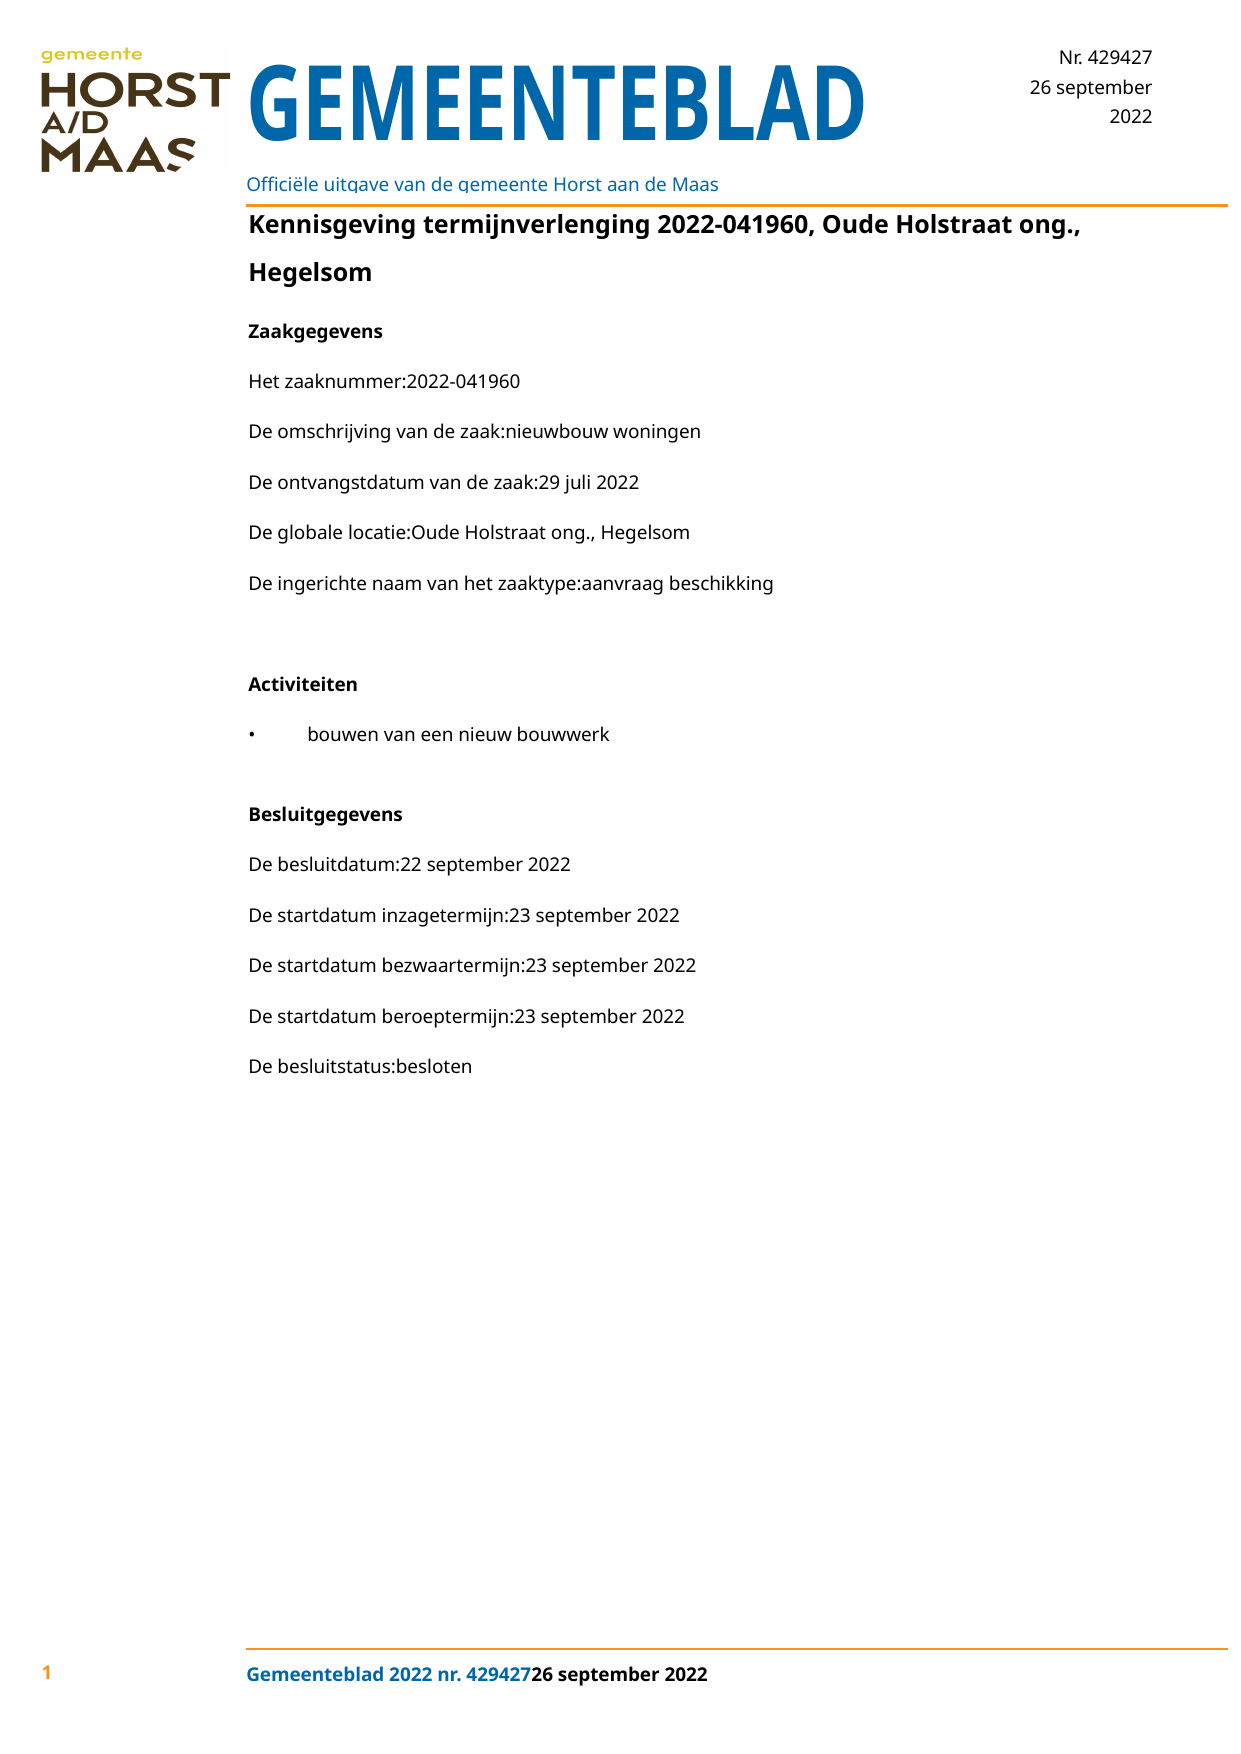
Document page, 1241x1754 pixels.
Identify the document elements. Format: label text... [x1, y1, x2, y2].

text De startdatum inzagetermijn:23 september 2022 [248, 902, 1152, 928]
text De ingerichte naam van het zaaktype:aanvraag beschikking [248, 570, 1152, 596]
text De globale locatie:Oude Holstraat ong., Hegelsom [248, 519, 1152, 545]
text De ontvangstdatum van de zaak:29 juli 2022 [248, 469, 1152, 495]
list bouwen van een nieuw bouwwerk [248, 721, 1152, 747]
text Zaakgegevens [248, 318, 1152, 344]
text De omschrijving van de zaak:nieuwbouw woningen [248, 419, 1152, 444]
text De besluitstatus:besloten [248, 1053, 1152, 1079]
picture [41, 47, 231, 172]
text De startdatum bezwaartermijn:23 september 2022 [248, 952, 1152, 978]
text Kennisgeving termijnverlenging 2022-041960, Oude Holstraat ong., Hegelsom [248, 207, 1152, 288]
text Het zaaknummer:2022-041960 [248, 368, 1152, 394]
text De startdatum beroeptermijn:23 september 2022 [248, 1003, 1152, 1029]
text Activiteiten [248, 671, 1152, 697]
text De besluitdatum:22 september 2022 [248, 852, 1152, 877]
text Besluitgegevens [248, 801, 1152, 827]
